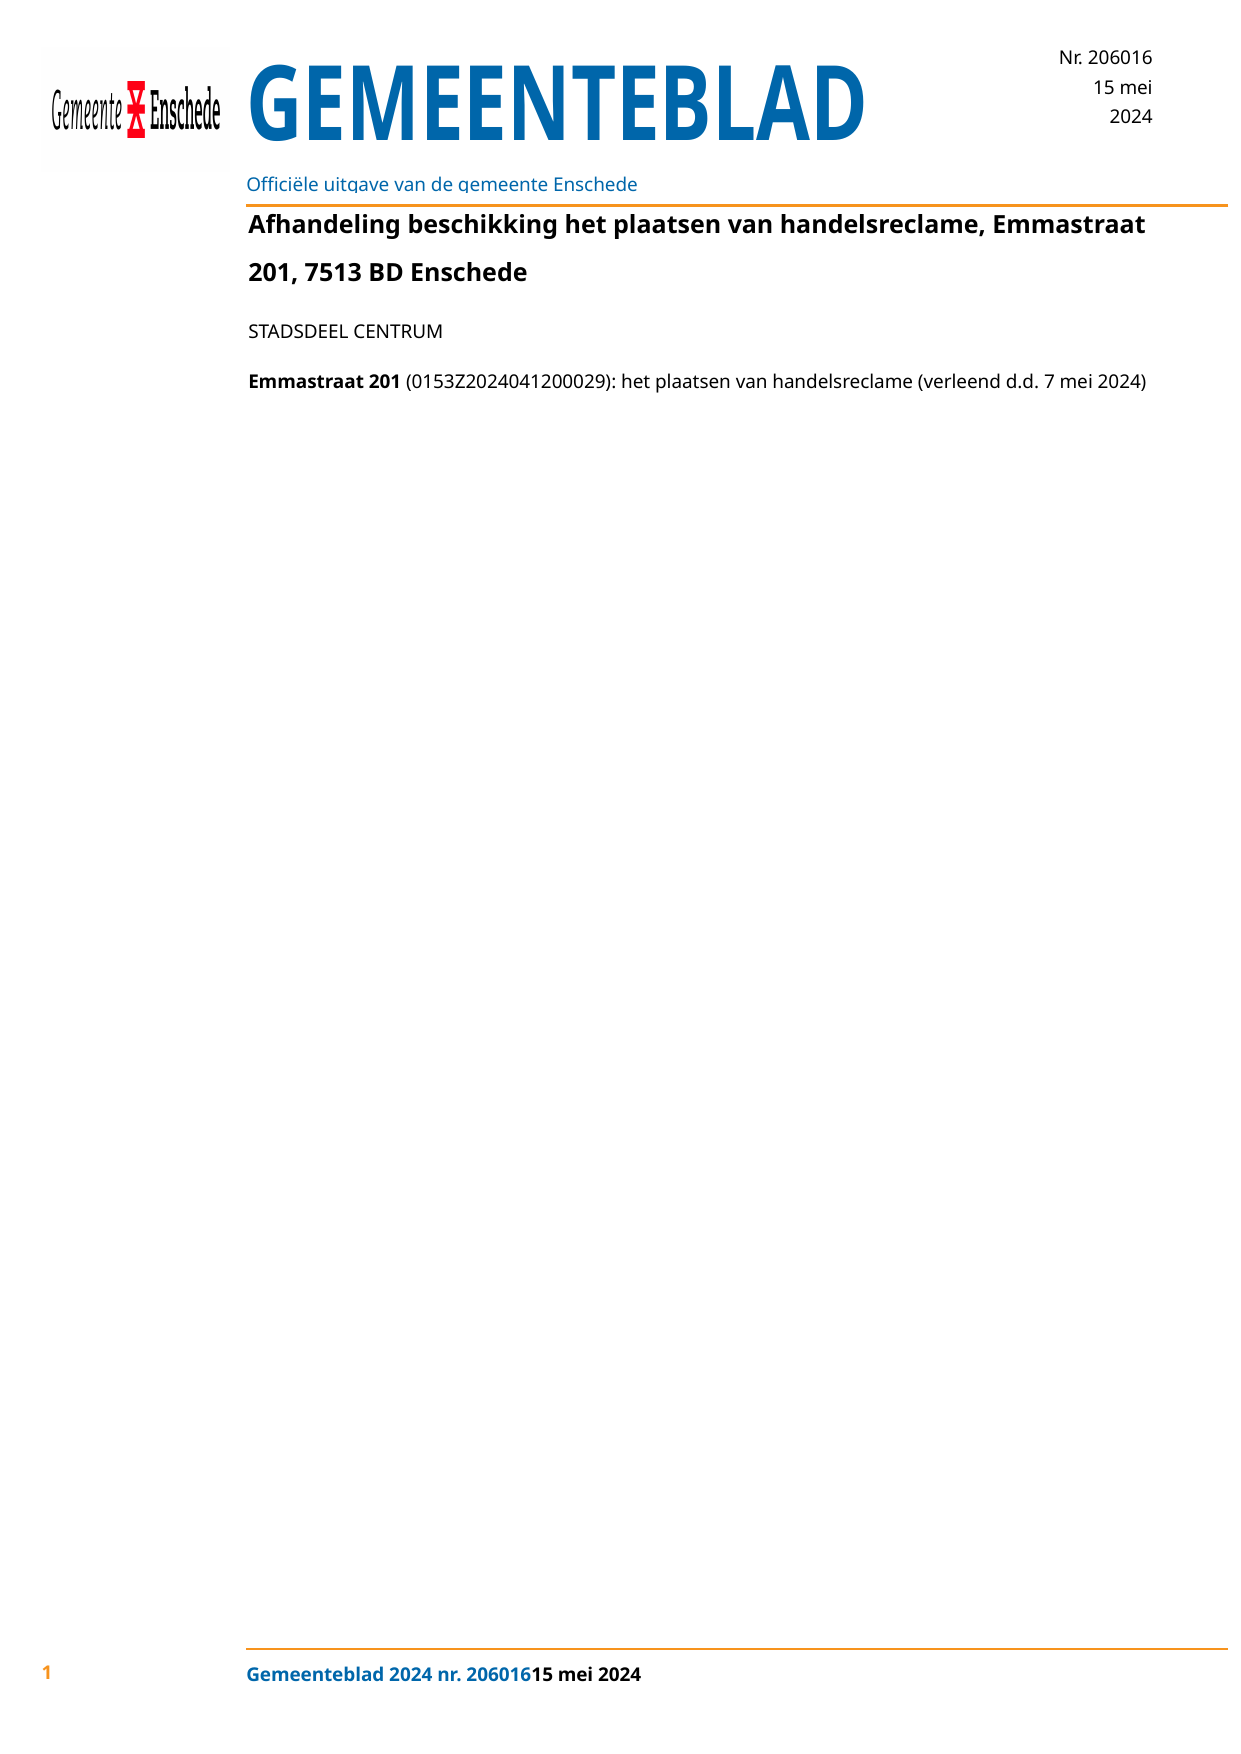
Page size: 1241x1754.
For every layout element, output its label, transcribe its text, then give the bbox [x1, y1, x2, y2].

text Emmastraat 201 (0153Z2024041200029): het plaatsen van handelsreclame (verleend d.d. 7 mei 2024) [248, 368, 1152, 394]
picture [41, 47, 231, 172]
text STADSDEEL CENTRUM [248, 318, 1152, 344]
text Afhandeling beschikking het plaatsen van handelsreclame, Emmastraat 201, 7513 BD Enschede [248, 207, 1152, 288]
